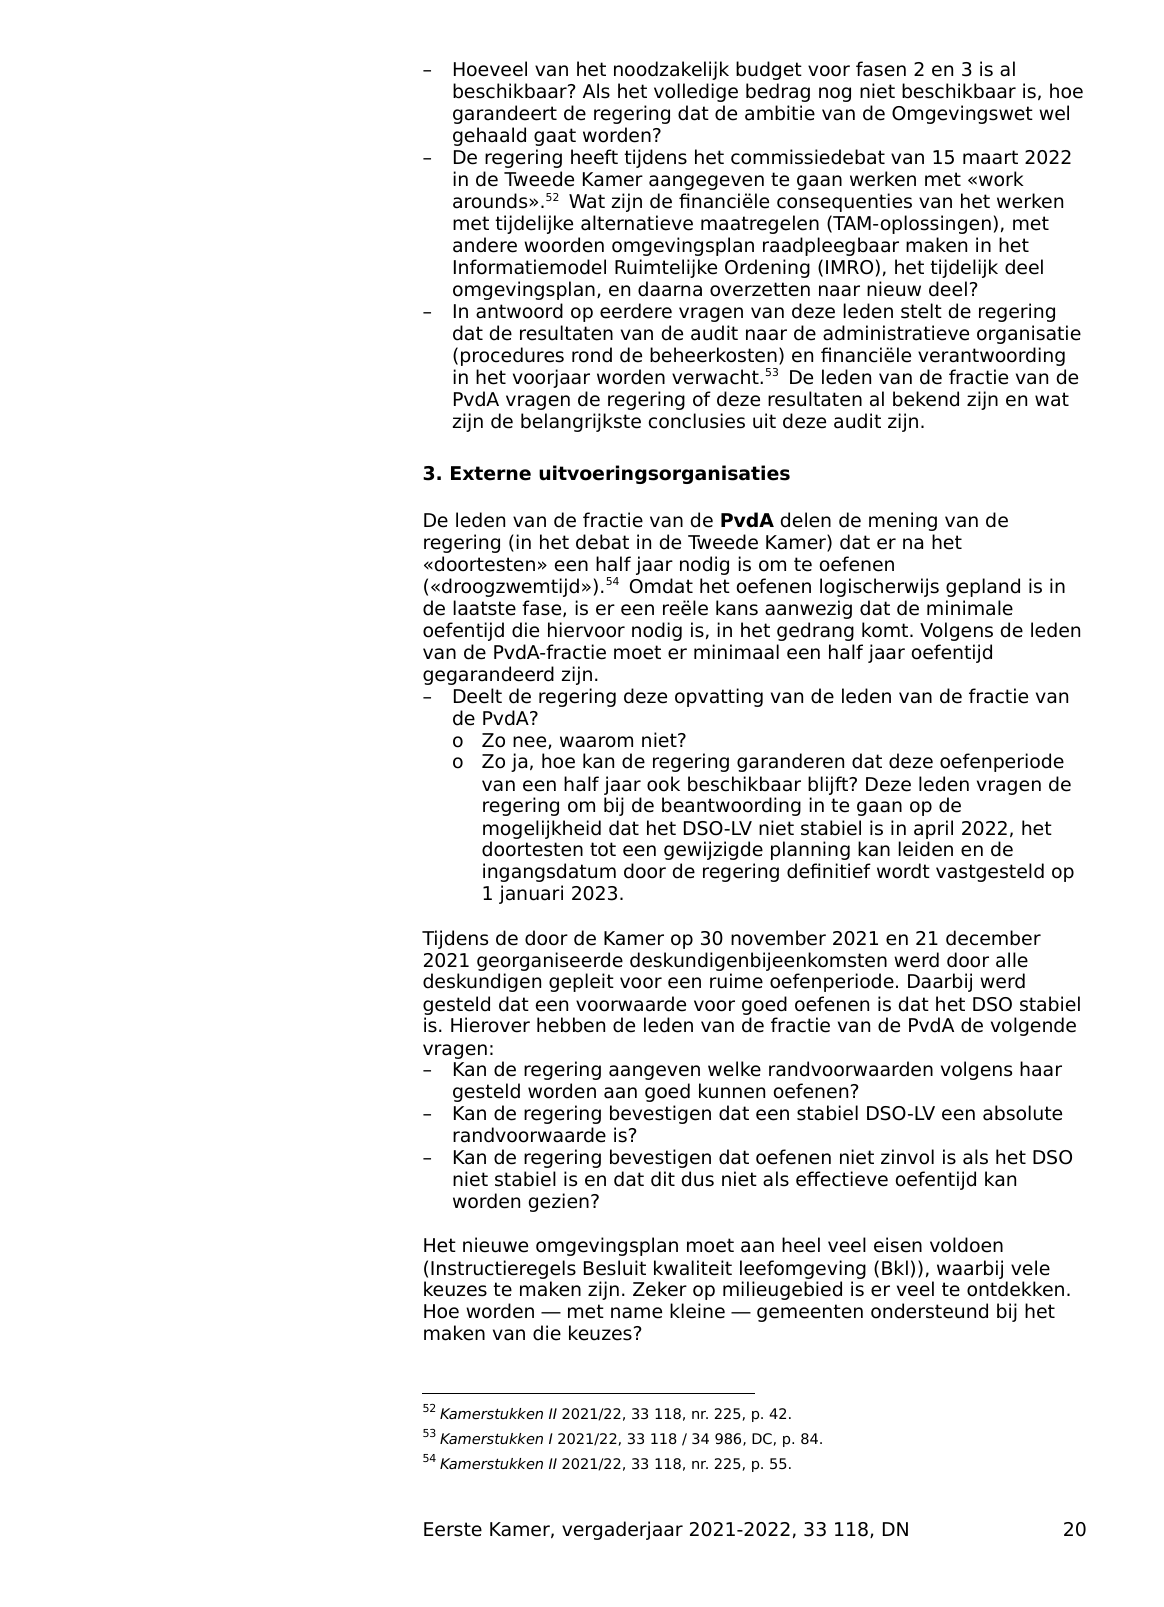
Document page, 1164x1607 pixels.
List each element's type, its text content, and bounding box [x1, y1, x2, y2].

text – Deelt de regering deze opvatting van de leden van de fractie van de PvdA? [422, 686, 1087, 729]
text – De regering heeft tijdens het commissiedebat van 15 maart 2022 in de Tweede Kamer aangegeven te gaan werken met «work arounds». Wat zijn de financiële consequenties van het werken met tijdelijke alternatieve maatregelen (TAM-oplossingen), met andere woorden omgevingsplan raadpleegbaar maken in het Informatiemodel Ruimtelijke Ordening (IMRO), het tijdelijk deel omgevingsplan, en daarna overzetten naar nieuw deel? [422, 147, 1087, 301]
text Kamerstukken II 2021/22, 33 118, nr. 225, p. 42. [422, 1402, 1087, 1424]
text – Kan de regering bevestigen dat oefenen niet zinvol is als het DSO niet stabiel is en dat dit dus niet als effectieve oefentijd kan worden gezien? [422, 1147, 1087, 1213]
text Het nieuwe omgevingsplan moet aan heel veel eisen voldoen (Instructieregels Besluit kwaliteit leefomgeving (Bkl)), waarbij vele keuzes te maken zijn. Zeker op milieugebied is er veel te ontdekken. Hoe worden ― met name kleine ― gemeenten ondersteund bij het maken van die keuzes? [422, 1235, 1087, 1345]
text Kamerstukken I 2021/22, 33 118 / 34 986, DC, p. 84. [422, 1427, 1087, 1449]
text – Kan de regering aangeven welke randvoorwaarden volgens haar gesteld worden aan goed kunnen oefenen? [422, 1059, 1087, 1103]
text – Hoeveel van het noodzakelijk budget voor fasen 2 en 3 is al beschikbaar? Als het volledige bedrag nog niet beschikbaar is, hoe garandeert de regering dat de ambitie van de Omgevingswet wel gehaald gaat worden? [422, 59, 1087, 147]
text De leden van de fractie van de PvdA delen de mening van de regering (in het debat in de Tweede Kamer) dat er na het «doortesten» een half jaar nodig is om te oefenen («droogzwemtijd»). Omdat het oefenen logischerwijs gepland is in de laatste fase, is er een reële kans aanwezig dat de minimale oefentijd die hiervoor nodig is, in het gedrang komt. Volgens de leden van de PvdA-fractie moet er minimaal een half jaar oefentijd gegarandeerd zijn. [422, 510, 1087, 686]
text Kamerstukken II 2021/22, 33 118, nr. 225, p. 55. [422, 1452, 1087, 1474]
text o Zo nee, waarom niet? [452, 729, 1087, 751]
text – Kan de regering bevestigen dat een stabiel DSO-LV een absolute randvoorwaarde is? [422, 1103, 1087, 1147]
text – In antwoord op eerdere vragen van deze leden stelt de regering dat de resultaten van de audit naar de administratieve organisatie (procedures rond de beheerkosten) en financiële verantwoording in het voorjaar worden verwacht. De leden van de fractie van de PvdA vragen de regering of deze resultaten al bekend zijn en wat zijn de belangrijkste conclusies uit deze audit zijn. [422, 301, 1087, 433]
subtitle 3. Externe uitvoeringsorganisaties [422, 463, 1087, 485]
text Tijdens de door de Kamer op 30 november 2021 en 21 december 2021 georganiseerde deskundigenbijeenkomsten werd door alle deskundigen gepleit voor een ruime oefenperiode. Daarbij werd gesteld dat een voorwaarde voor goed oefenen is dat het DSO stabiel is. Hierover hebben de leden van de fractie van de PvdA de volgende vragen: [422, 927, 1087, 1059]
text o Zo ja, hoe kan de regering garanderen dat deze oefenperiode van een half jaar ook beschikbaar blijft? Deze leden vragen de regering om bij de beantwoording in te gaan op de mogelijkheid dat het DSO-LV niet stabiel is in april 2022, het doortesten tot een gewijzigde planning kan leiden en de ingangsdatum door de regering definitief wordt vastgesteld op 1 januari 2023. [452, 751, 1087, 905]
